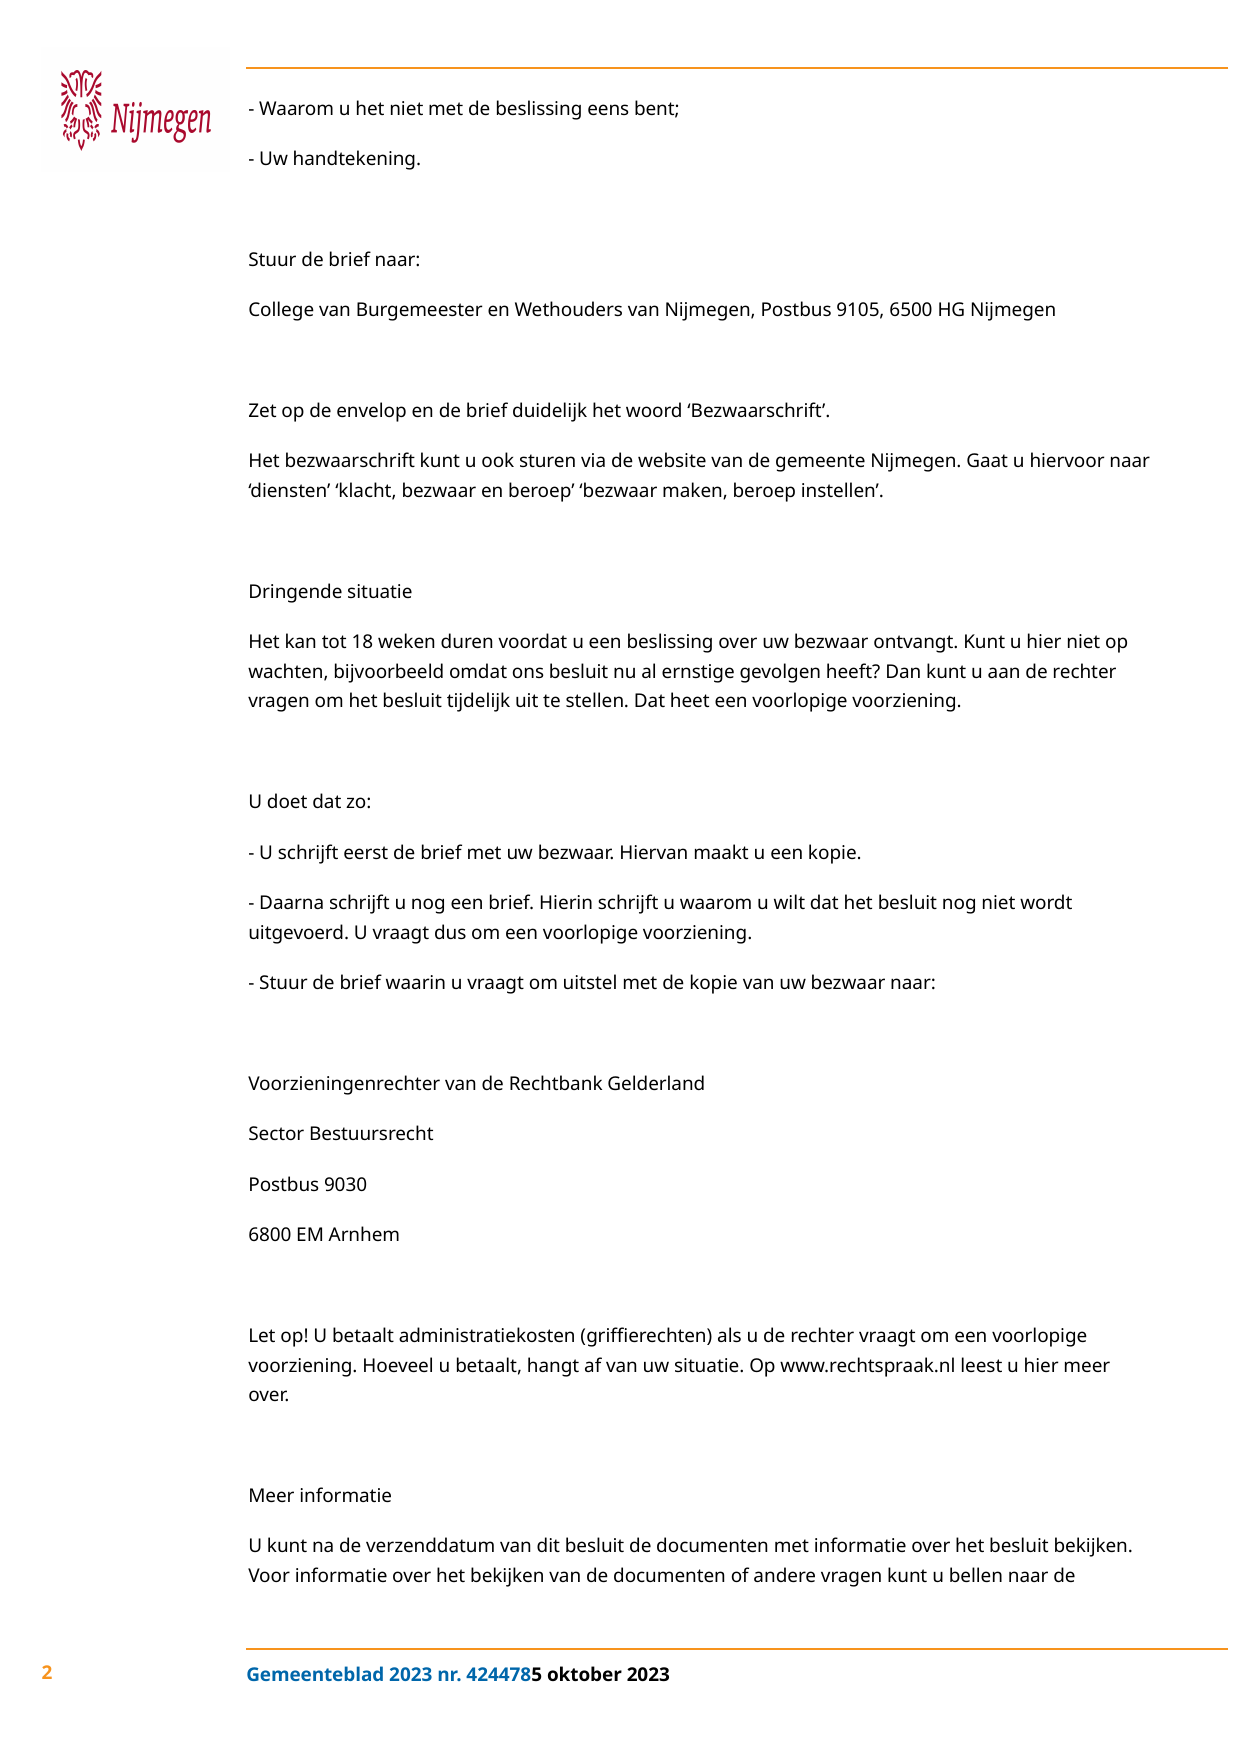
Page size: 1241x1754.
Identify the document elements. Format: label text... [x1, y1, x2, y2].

text 6800 EM Arnhem [248, 1221, 1152, 1247]
text Dringende situatie [248, 578, 1152, 604]
text Zet op de envelop en de brief duidelijk het woord ‘Bezwaarschrift’. [248, 397, 1152, 423]
text U doet dat zo: [248, 788, 1152, 814]
text College van Burgemeester en Wethouders van Nijmegen, Postbus 9105, 6500 HG Nijmegen [248, 296, 1152, 322]
picture [41, 47, 231, 172]
text Het bezwaarschrift kunt u ook sturen via de website van de gemeente Nijmegen. Gaat u hiervoor naar ‘diensten’ ‘klacht, bezwaar en beroep’ ‘bezwaar maken, beroep instellen’. [248, 448, 1152, 503]
text - Daarna schrijft u nog een brief. Hierin schrijft u waarom u wilt dat het besluit nog niet wordt uitgevoerd. U vraagt dus om een voorlopige voorziening. [248, 889, 1152, 945]
text Let op! U betaalt administratiekosten (griffierechten) als u de rechter vraagt om een voorlopige voorziening. Hoeveel u betaalt, hangt af van uw situatie. Op www.rechtspraak.nl leest u hier meer over. [248, 1322, 1152, 1407]
text - U schrijft eerst de brief met uw bezwaar. Hiervan maakt u een kopie. [248, 839, 1152, 865]
text Postbus 9030 [248, 1171, 1152, 1197]
text U kunt na de verzenddatum van dit besluit de documenten met informatie over het besluit bekijken. Voor informatie over het bekijken van de documenten of andere vragen kunt u bellen naar de [248, 1533, 1152, 1588]
text Meer informatie [248, 1482, 1152, 1508]
text - Waarom u het niet met de beslissing eens bent; [248, 95, 1152, 121]
text - Stuur de brief waarin u vraagt om uitstel met de kopie van uw bezwaar naar: [248, 969, 1152, 995]
text Het kan tot 18 weken duren voordat u een beslissing over uw bezwaar ontvangt. Kunt u hier niet op wachten, bijvoorbeeld omdat ons besluit nu al ernstige gevolgen heeft? Dan kunt u aan de rechter vragen om het besluit tijdelijk uit te stellen. Dat heet een voorlopige voorziening. [248, 628, 1152, 713]
text - Uw handtekening. [248, 145, 1152, 171]
text Voorzieningenrechter van de Rechtbank Gelderland [248, 1070, 1152, 1096]
text Sector Bestuursrecht [248, 1121, 1152, 1146]
text Stuur de brief naar: [248, 246, 1152, 272]
